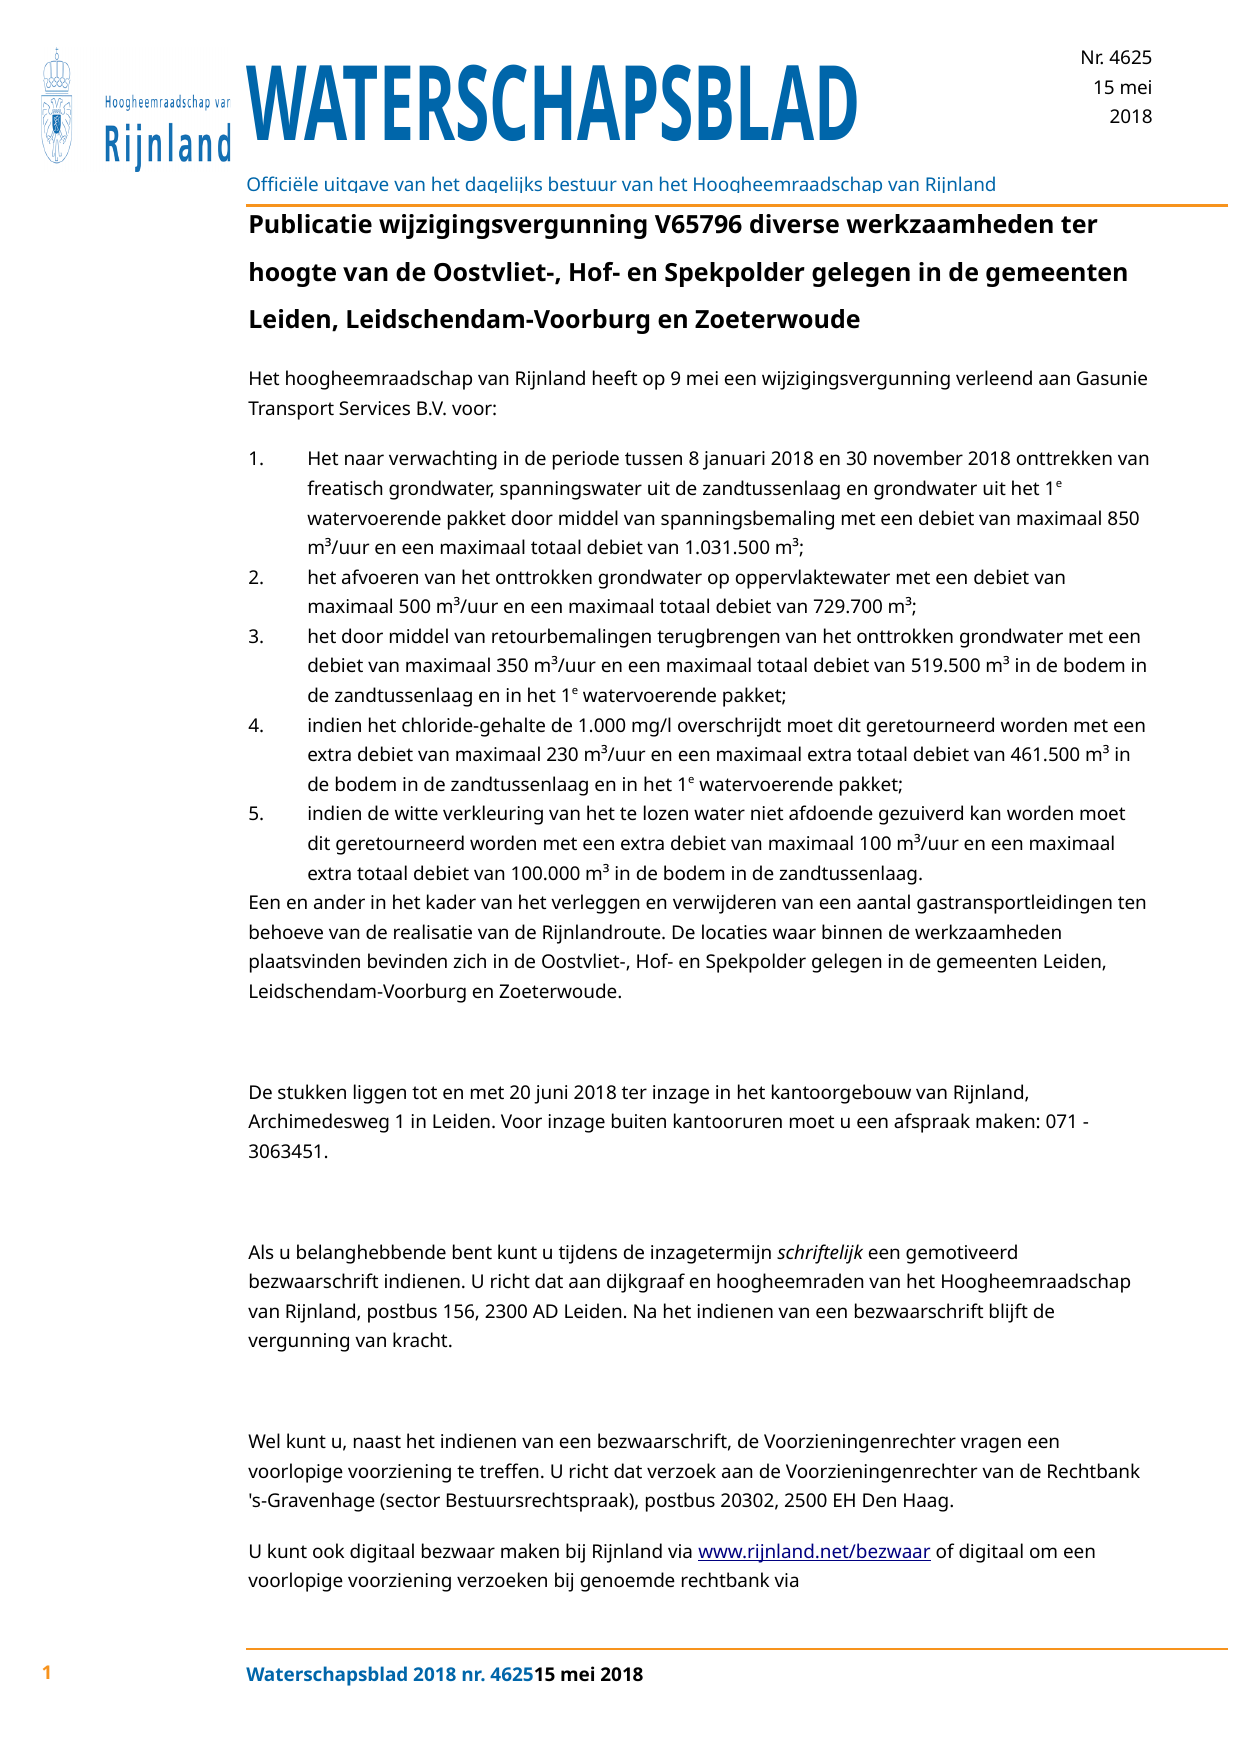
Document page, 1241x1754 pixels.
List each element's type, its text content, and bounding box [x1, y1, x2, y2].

list het afvoeren van het onttrokken grondwater op oppervlaktewater met een debiet van maximaal 500 m³/uur en een maximaal totaal debiet van 729.700 m³; [248, 564, 1152, 619]
list indien de witte verkleuring van het te lozen water niet afdoende gezuiverd kan worden moet dit geretourneerd worden met een extra debiet van maximaal 100 m³/uur en een maximaal extra totaal debiet van 100.000 m³ in de bodem in de zandtussenlaag. [248, 801, 1152, 885]
text U kunt ook digitaal bezwaar maken bij Rijnland via www.rijnland.net/bezwaar of digitaal om een voorlopige voorziening verzoeken bij genoemde rechtbank via [248, 1538, 1152, 1593]
list Het naar verwachting in de periode tussen 8 januari 2018 en 30 november 2018 onttrekken van freatisch grondwater, spanningswater uit de zandtussenlaag en grondwater uit het 1e watervoerende pakket door middel van spanningsbemaling met een debiet van maximaal 850 m³/uur en een maximaal totaal debiet van 1.031.500 m³; [248, 446, 1152, 560]
text Een en ander in het kader van het verleggen en verwijderen van een aantal gastransportleidingen ten behoeve van de realisatie van de Rijnlandroute. De locaties waar binnen de werkzaamheden plaatsvinden bevinden zich in de Oostvliet-, Hof- en Spekpolder gelegen in de gemeenten Leiden, Leidschendam-Voorburg en Zoeterwoude. [248, 889, 1152, 1004]
text De stukken liggen tot en met 20 juni 2018 ter inzage in het kantoorgebouw van Rijnland, Archimedesweg 1 in Leiden. Voor inzage buiten kantooruren moet u een afspraak maken: 071 - 3063451. [248, 1079, 1152, 1164]
text Publicatie wijzigingsvergunning V65796 diverse werkzaamheden ter hoogte van de Oostvliet-, Hof- en Spekpolder gelegen in de gemeenten Leiden, Leidschendam-Voorburg en Zoeterwoude [248, 207, 1152, 336]
text Het hoogheemraadschap van Rijnland heeft op 9 mei een wijzigingsvergunning verleend aan Gasunie Transport Services B.V. voor: [248, 366, 1152, 421]
text Als u belanghebbende bent kunt u tijdens de inzagetermijn schriftelijk een gemotiveerd bezwaarschrift indienen. U richt dat aan dijkgraaf en hoogheemraden van het Hoogheemraadschap van Rijnland, postbus 156, 2300 AD Leiden. Na het indienen van een bezwaarschrift blijft de vergunning van kracht. [248, 1239, 1152, 1353]
text Wel kunt u, naast het indienen van een bezwaarschrift, de Voorzieningenrechter vragen een voorlopige voorziening te treffen. U richt dat verzoek aan de Voorzieningenrechter van de Rechtbank 's-Gravenhage (sector Bestuursrechtspraak), postbus 20302, 2500 EH Den Haag. [248, 1428, 1152, 1513]
list indien het chloride-gehalte de 1.000 mg/l overschrijdt moet dit geretourneerd worden met een extra debiet van maximaal 230 m³/uur en een maximaal extra totaal debiet van 461.500 m³ in de bodem in de zandtussenlaag en in het 1e watervoerende pakket; [248, 712, 1152, 797]
picture [41, 47, 231, 172]
list het door middel van retourbemalingen terugbrengen van het onttrokken grondwater met een debiet van maximaal 350 m³/uur en een maximaal totaal debiet van 519.500 m³ in de bodem in de zandtussenlaag en in het 1e watervoerende pakket; [248, 623, 1152, 708]
